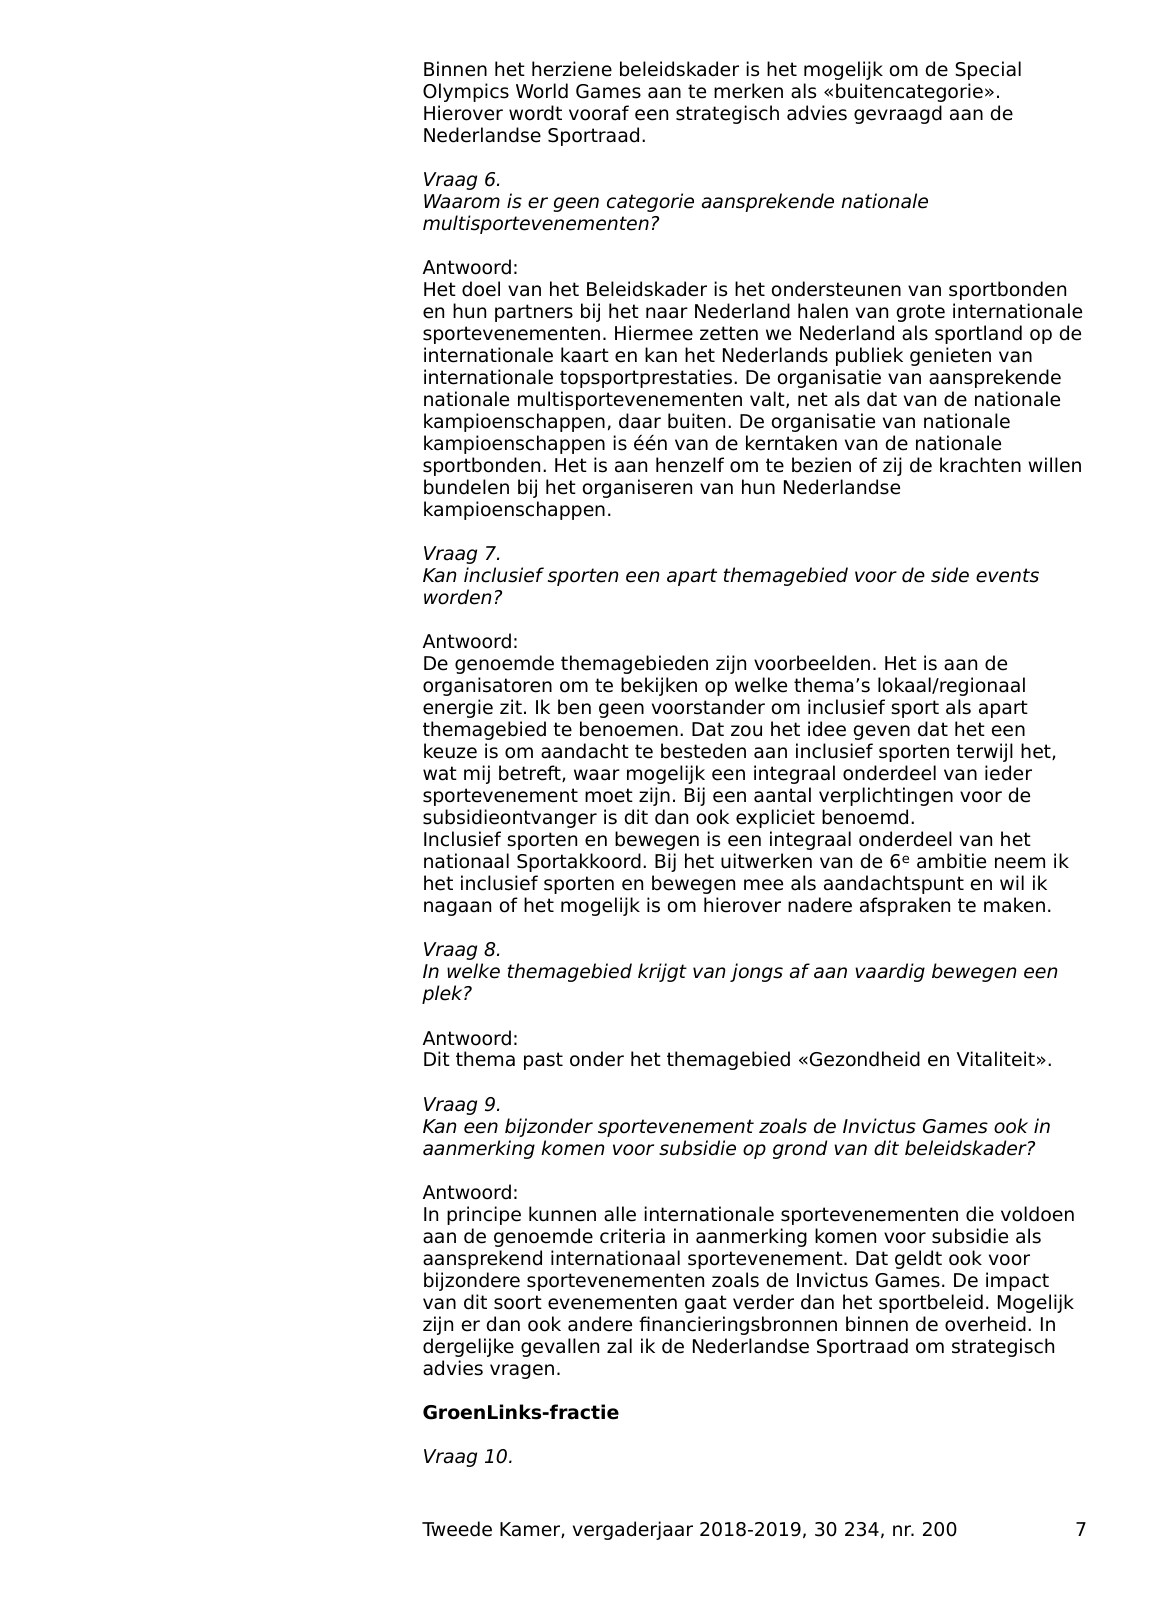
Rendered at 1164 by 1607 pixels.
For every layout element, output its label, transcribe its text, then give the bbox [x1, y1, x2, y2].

subtitle GroenLinks-fractie [422, 1402, 1087, 1424]
text In welke themagebied krijgt van jongs af aan vaardig bewegen een plek? [422, 961, 1087, 1005]
text Vraag 10. [422, 1446, 1087, 1468]
text Antwoord: [422, 1182, 1087, 1204]
text Vraag 7. [422, 543, 1087, 565]
text Vraag 8. [422, 939, 1087, 961]
text Binnen het herziene beleidskader is het mogelijk om de Special Olympics World Games aan te merken als «buitencategorie». Hierover wordt vooraf een strategisch advies gevraagd aan de Nederlandse Sportraad. [422, 59, 1087, 147]
text In principe kunnen alle internationale sportevenementen die voldoen aan de genoemde criteria in aanmerking komen voor subsidie als aansprekend internationaal sportevenement. Dat geldt ook voor bijzondere sportevenementen zoals de Invictus Games. De impact van dit soort evenementen gaat verder dan het sportbeleid. Mogelijk zijn er dan ook andere financieringsbronnen binnen de overheid. In dergelijke gevallen zal ik de Nederlandse Sportraad om strategisch advies vragen. [422, 1204, 1087, 1379]
text Kan inclusief sporten een apart themagebied voor de side events worden? [422, 565, 1087, 609]
text Vraag 6. [422, 169, 1087, 191]
text Antwoord: [422, 1027, 1087, 1049]
text Waarom is er geen categorie aansprekende nationale multisportevenementen? [422, 191, 1087, 235]
text Antwoord: [422, 631, 1087, 653]
text Vraag 9. [422, 1093, 1087, 1116]
text Antwoord: [422, 257, 1087, 279]
text Inclusief sporten en bewegen is een integraal onderdeel van het nationaal Sportakkoord. Bij het uitwerken van de 6e ambitie neem ik het inclusief sporten en bewegen mee als aandachtspunt en wil ik nagaan of het mogelijk is om hierover nadere afspraken te maken. [422, 829, 1087, 917]
text Dit thema past onder het themagebied «Gezondheid en Vitaliteit». [422, 1049, 1087, 1071]
text De genoemde themagebieden zijn voorbeelden. Het is aan de organisatoren om te bekijken op welke thema’s lokaal/regionaal energie zit. Ik ben geen voorstander om inclusief sport als apart themagebied te benoemen. Dat zou het idee geven dat het een keuze is om aandacht te besteden aan inclusief sporten terwijl het, wat mij betreft, waar mogelijk een integraal onderdeel van ieder sportevenement moet zijn. Bij een aantal verplichtingen voor de subsidieontvanger is dit dan ook expliciet benoemd. [422, 653, 1087, 829]
text Het doel van het Beleidskader is het ondersteunen van sportbonden en hun partners bij het naar Nederland halen van grote internationale sportevenementen. Hiermee zetten we Nederland als sportland op de internationale kaart en kan het Nederlands publiek genieten van internationale topsportprestaties. De organisatie van aansprekende nationale multisportevenementen valt, net als dat van de nationale kampioenschappen, daar buiten. De organisatie van nationale kampioenschappen is één van de kerntaken van de nationale sportbonden. Het is aan henzelf om te bezien of zij de krachten willen bundelen bij het organiseren van hun Nederlandse kampioenschappen. [422, 279, 1087, 521]
text Kan een bijzonder sportevenement zoals de Invictus Games ook in aanmerking komen voor subsidie op grond van dit beleidskader? [422, 1116, 1087, 1159]
